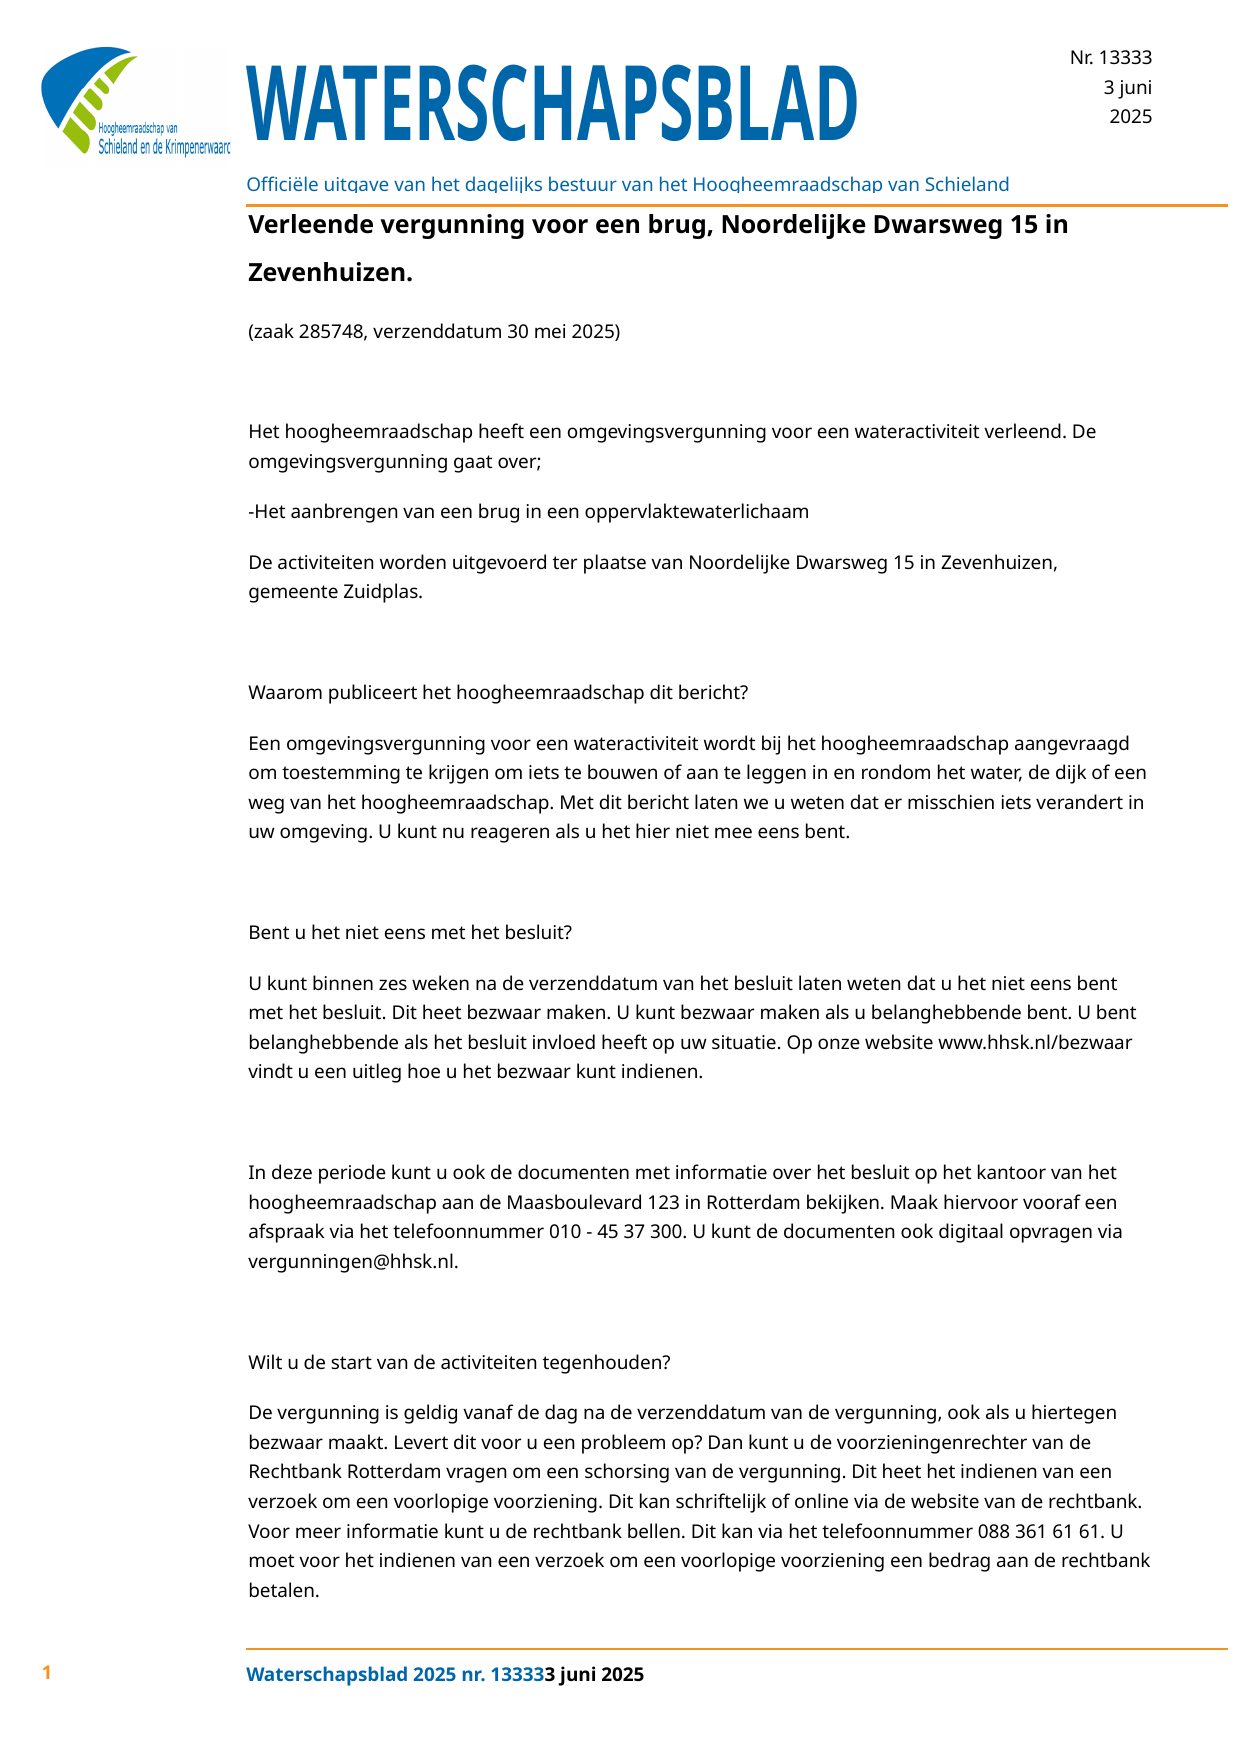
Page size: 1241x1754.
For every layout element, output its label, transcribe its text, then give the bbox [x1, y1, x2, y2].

text Een omgevingsvergunning voor een wateractiviteit wordt bij het hoogheemraadschap aangevraagd om toestemming te krijgen om iets te bouwen of aan te leggen in en rondom het water, de dijk of een weg van het hoogheemraadschap. Met dit bericht laten we u weten dat er misschien iets verandert in uw omgeving. U kunt nu reageren als u het hier niet mee eens bent. [248, 730, 1152, 844]
text De activiteiten worden uitgevoerd ter plaatse van Noordelijke Dwarsweg 15 in Zevenhuizen, gemeente Zuidplas. [248, 549, 1152, 604]
text (zaak 285748, verzenddatum 30 mei 2025) [248, 318, 1152, 344]
text -Het aanbrengen van een brug in een oppervlaktewaterlichaam [248, 499, 1152, 524]
picture [41, 47, 231, 172]
text De vergunning is geldig vanaf de dag na de verzenddatum van de vergunning, ook als u hiertegen bezwaar maakt. Levert dit voor u een probleem op? Dan kunt u de voorzieningenrechter van de Rechtbank Rotterdam vragen om een schorsing van de vergunning. Dit heet het indienen van een verzoek om een voorlopige voorziening. Dit kan schriftelijk of online via de website van de rechtbank. Voor meer informatie kunt u de rechtbank bellen. Dit kan via het telefoonnummer 088 361 61 61. U moet voor het indienen van een verzoek om een voorlopige voorziening een bedrag aan de rechtbank betalen. [248, 1399, 1152, 1603]
text Wilt u de start van de activiteiten tegenhouden? [248, 1349, 1152, 1375]
text U kunt binnen zes weken na de verzenddatum van het besluit laten weten dat u het niet eens bent met het besluit. Dit heet bezwaar maken. U kunt bezwaar maken als u belanghebbende bent. U bent belanghebbende als het besluit invloed heeft op uw situatie. Op onze website www.hhsk.nl/bezwaar vindt u een uitleg hoe u het bezwaar kunt indienen. [248, 970, 1152, 1084]
text Bent u het niet eens met het besluit? [248, 919, 1152, 945]
text In deze periode kunt u ook de documenten met informatie over het besluit op het kantoor van het hoogheemraadschap aan de Maasboulevard 123 in Rotterdam bekijken. Maak hiervoor vooraf een afspraak via het telefoonnummer 010 - 45 37 300. U kunt de documenten ook digitaal opvragen via vergunningen@hhsk.nl. [248, 1159, 1152, 1274]
text Verleende vergunning voor een brug, Noordelijke Dwarsweg 15 in Zevenhuizen. [248, 207, 1152, 288]
text Waarom publiceert het hoogheemraadschap dit bericht? [248, 679, 1152, 705]
text Het hoogheemraadschap heeft een omgevingsvergunning voor een wateractiviteit verleend. De omgevingsvergunning gaat over; [248, 419, 1152, 474]
